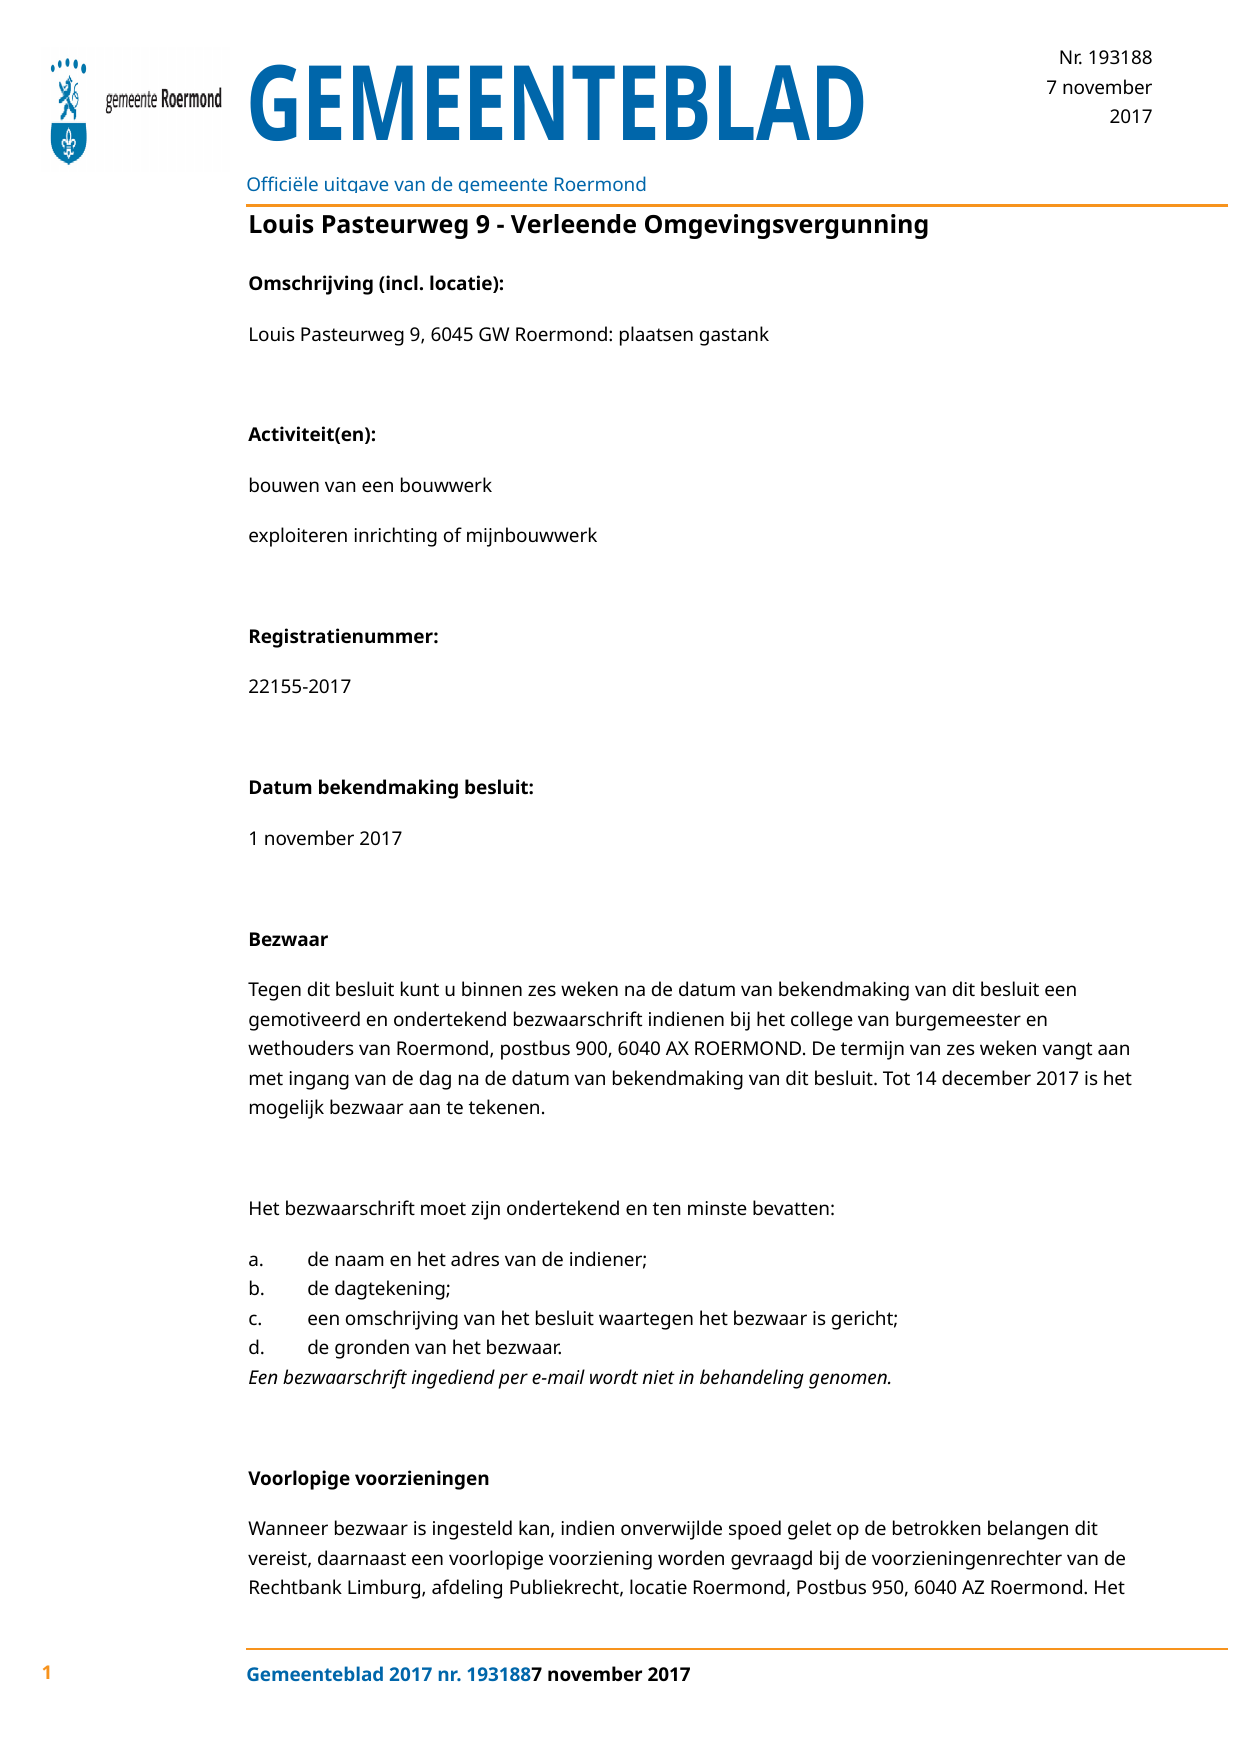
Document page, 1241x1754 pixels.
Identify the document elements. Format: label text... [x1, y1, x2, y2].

text Activiteit(en): [248, 422, 1152, 447]
text Het bezwaarschrift moet zijn ondertekend en ten minste bevatten: [248, 1195, 1152, 1221]
text Registratienummer: [248, 623, 1152, 649]
text 1 november 2017 [248, 825, 1152, 851]
list een omschrijving van het besluit waartegen het bezwaar is gericht; [248, 1305, 1152, 1331]
text 22155-2017 [248, 674, 1152, 699]
text Voorlopige voorzieningen [248, 1465, 1152, 1491]
text exploiteren inrichting of mijnbouwwerk [248, 522, 1152, 548]
list de dagtekening; [248, 1275, 1152, 1301]
picture [41, 47, 231, 172]
text Louis Pasteurweg 9, 6045 GW Roermond: plaatsen gastank [248, 321, 1152, 346]
text Tegen dit besluit kunt u binnen zes weken na de datum van bekendmaking van dit besluit een gemotiveerd en ondertekend bezwaarschrift indienen bij het college van burgemeester en wethouders van Roermond, postbus 900, 6040 AX ROERMOND. De termijn van zes weken vangt aan met ingang van de dag na de datum van bekendmaking van dit besluit. Tot 14 december 2017 is het mogelijk bezwaar aan te tekenen. [248, 976, 1152, 1120]
list de naam en het adres van de indiener; [248, 1246, 1152, 1271]
list de gronden van het bezwaar. [248, 1334, 1152, 1360]
text Een bezwaarschrift ingediend per e-mail wordt niet in behandeling genomen. [248, 1364, 1152, 1390]
text Omschrijving (incl. locatie): [248, 270, 1152, 296]
text Bezwaar [248, 926, 1152, 951]
text Louis Pasteurweg 9 - Verleende Omgevingsvergunning [248, 207, 1152, 241]
text bouwen van een bouwwerk [248, 472, 1152, 498]
text Wanneer bezwaar is ingesteld kan, indien onverwijlde spoed gelet op de betrokken belangen dit vereist, daarnaast een voorlopige voorziening worden gevraagd bij de voorzieningenrechter van de Rechtbank Limburg, afdeling Publiekrecht, locatie Roermond, Postbus 950, 6040 AZ Roermond. Het [248, 1515, 1152, 1600]
text Datum bekendmaking besluit: [248, 774, 1152, 800]
